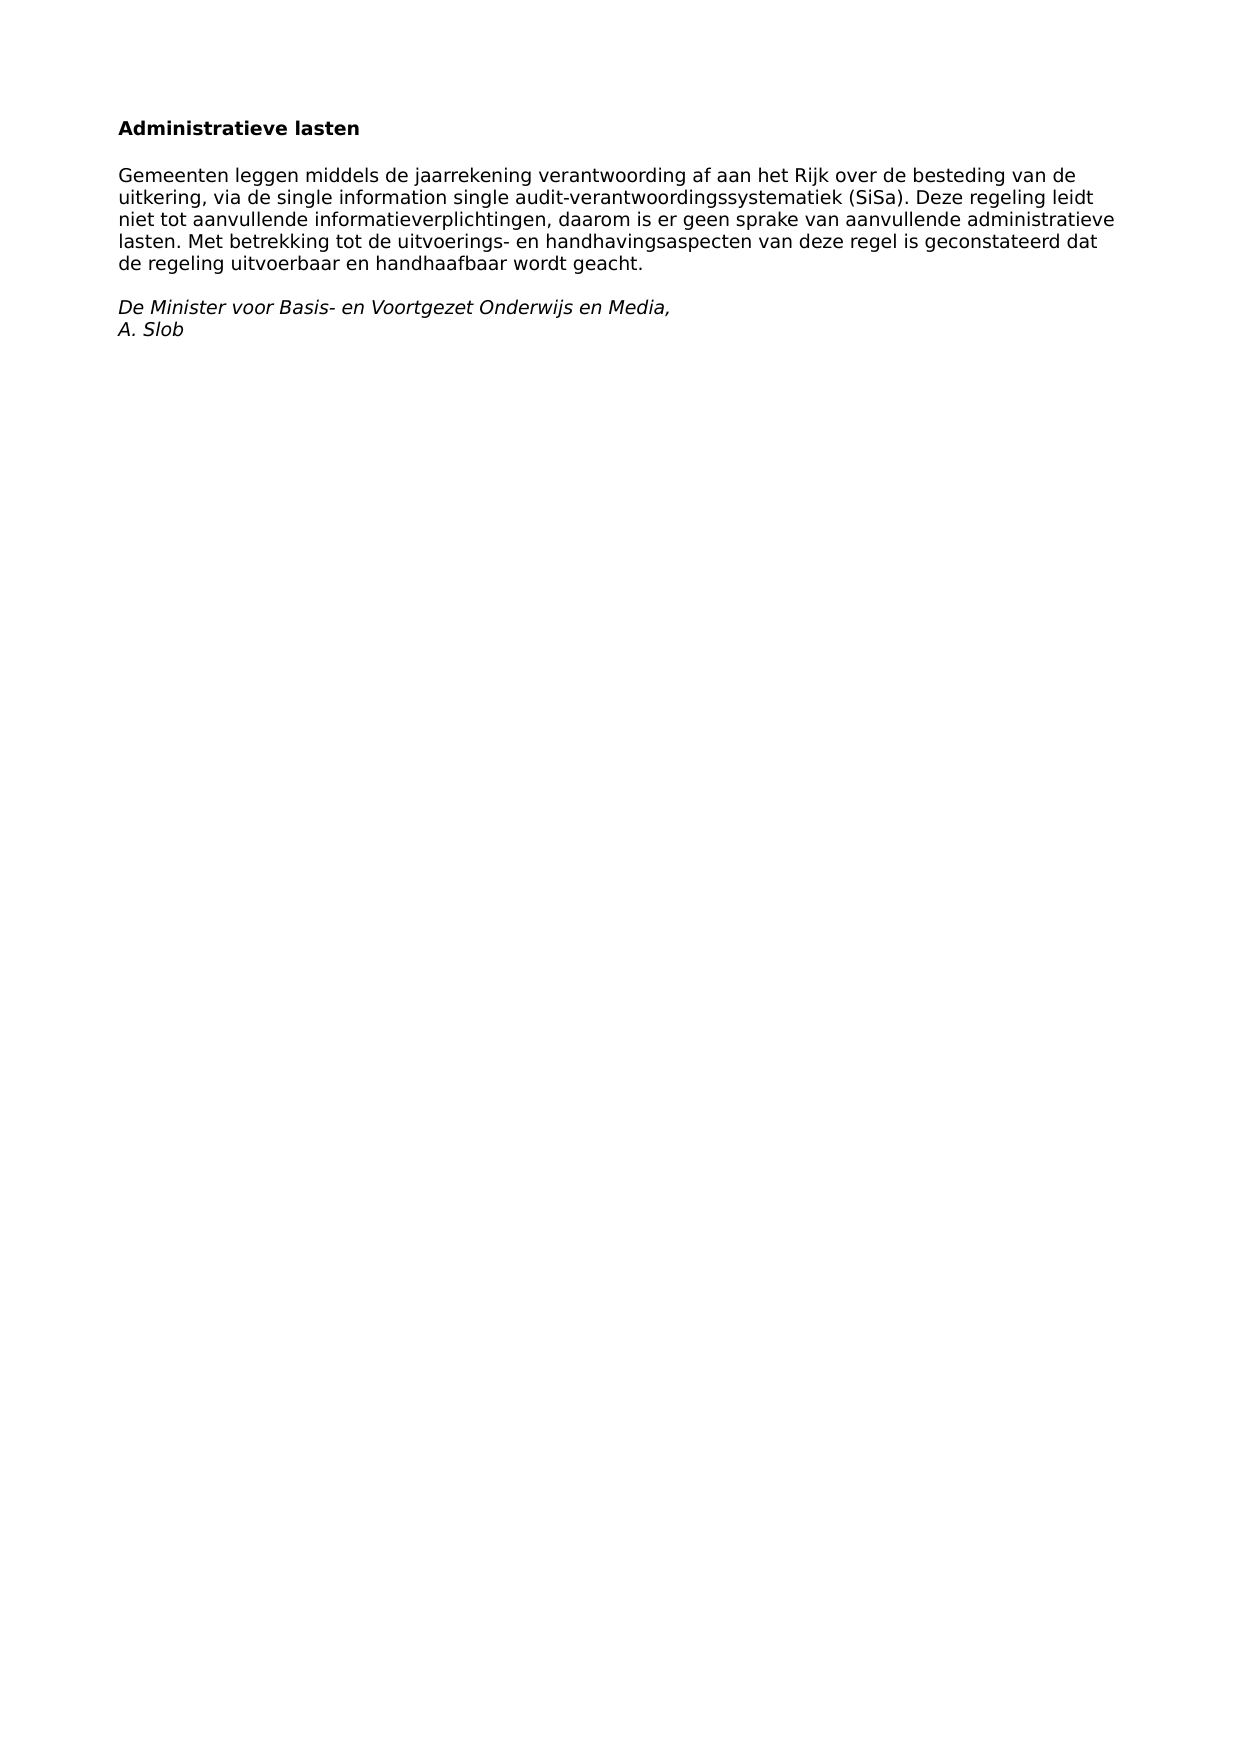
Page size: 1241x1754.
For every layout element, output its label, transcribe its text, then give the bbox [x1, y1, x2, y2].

subtitle Administratieve lasten [118, 118, 1122, 140]
text Gemeenten leggen middels de jaarrekening verantwoording af aan het Rijk over de besteding van de uitkering, via de single information single audit-verantwoordingssystematiek (SiSa). Deze regeling leidt niet tot aanvullende informatieverplichtingen, daarom is er geen sprake van aanvullende administratieve lasten. Met betrekking tot de uitvoerings- en handhavingsaspecten van deze regel is geconstateerd dat de regeling uitvoerbaar en handhaafbaar wordt geacht. [118, 165, 1122, 275]
text De Minister voor Basis- en Voortgezet Onderwijs en Media, A. Slob [118, 297, 1122, 341]
